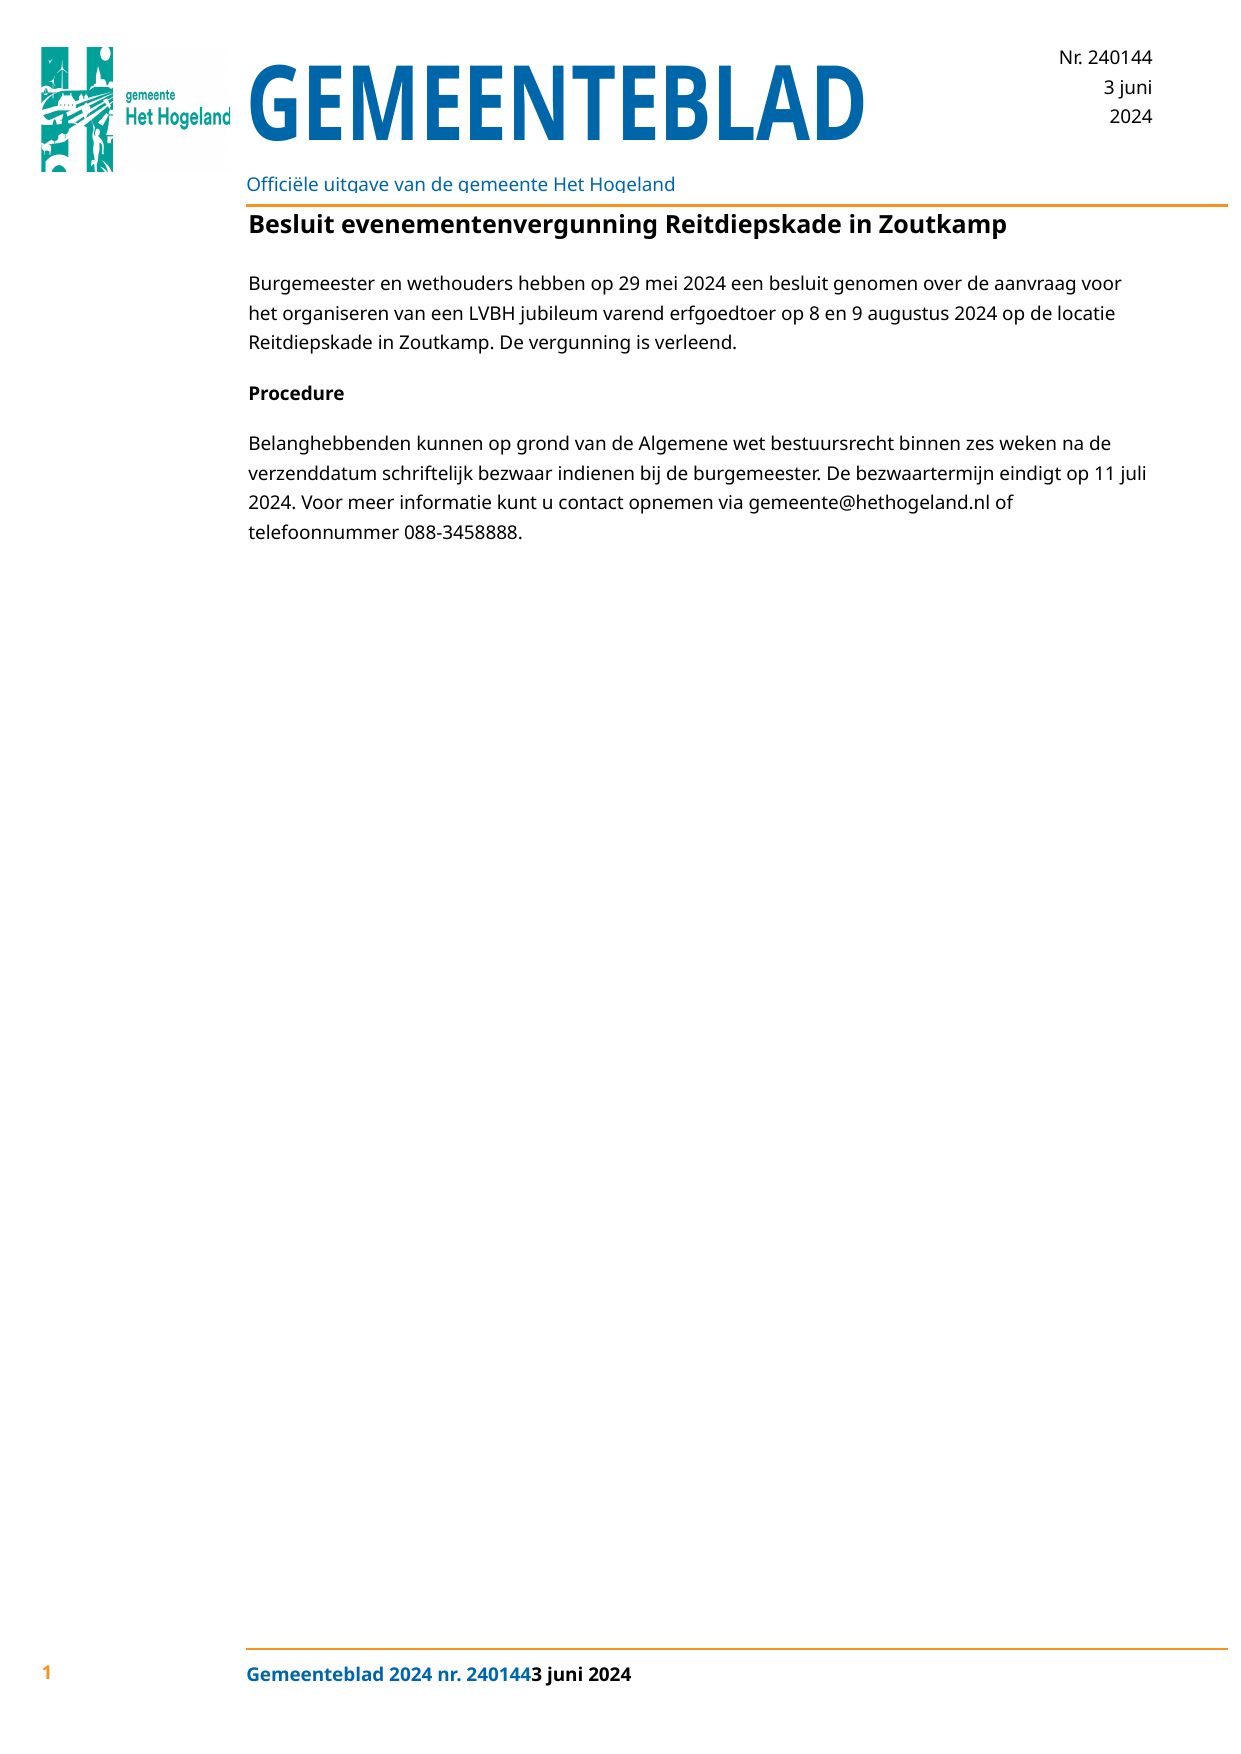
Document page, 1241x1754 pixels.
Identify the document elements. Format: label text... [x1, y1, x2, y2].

text Besluit evenementenvergunning Reitdiepskade in Zoutkamp [248, 207, 1152, 241]
text Belanghebbenden kunnen op grond van de Algemene wet bestuursrecht binnen zes weken na de verzenddatum schriftelijk bezwaar indienen bij de burgemeester. De bezwaartermijn eindigt op 11 juli 2024. Voor meer informatie kunt u contact opnemen via gemeente@hethogeland.nl of telefoonnummer 088-3458888. [248, 430, 1152, 545]
text Procedure [248, 380, 1152, 406]
text Burgemeester en wethouders hebben op 29 mei 2024 een besluit genomen over de aanvraag voor het organiseren van een LVBH jubileum varend erfgoedtoer op 8 en 9 augustus 2024 op de locatie Reitdiepskade in Zoutkamp. De vergunning is verleend. [248, 270, 1152, 355]
picture [41, 47, 231, 172]
